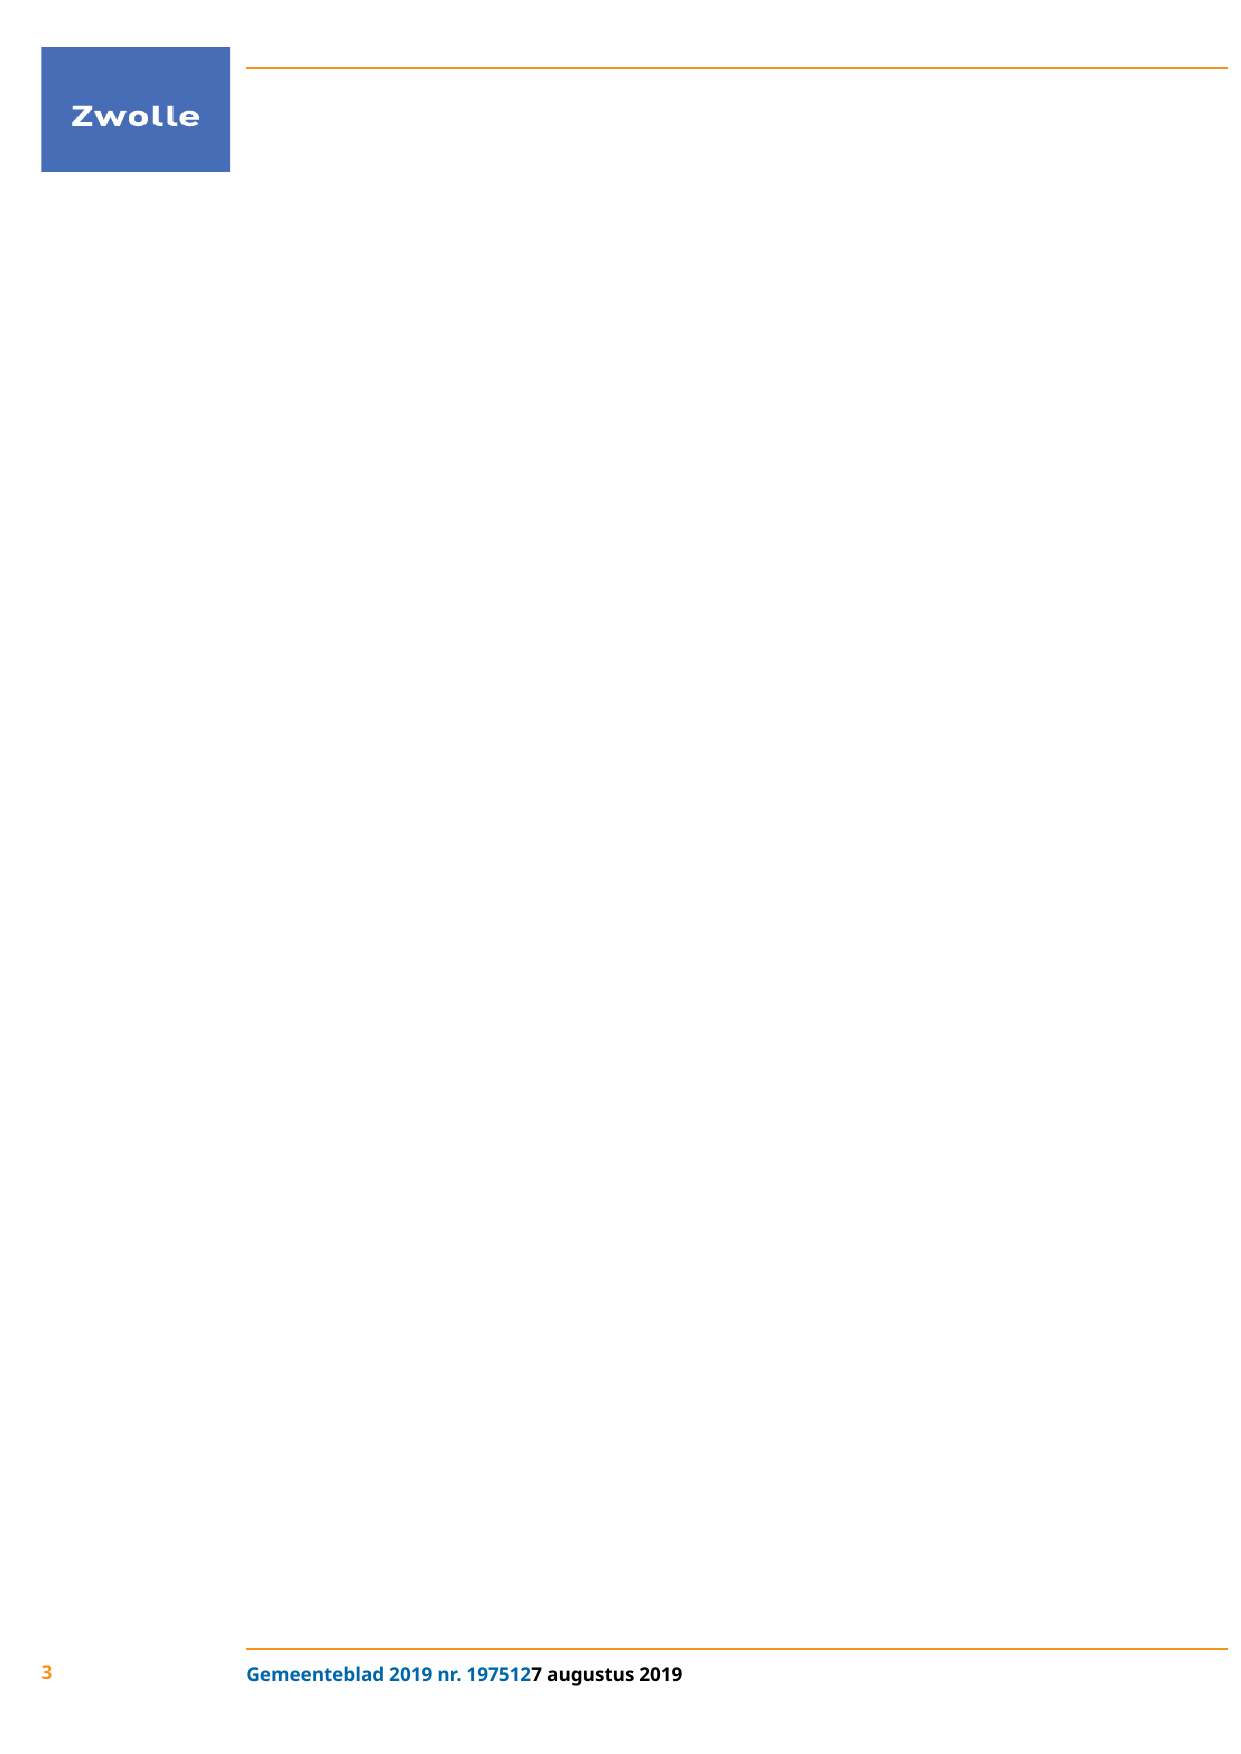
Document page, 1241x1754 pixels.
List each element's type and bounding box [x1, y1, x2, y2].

picture [41, 47, 231, 172]
